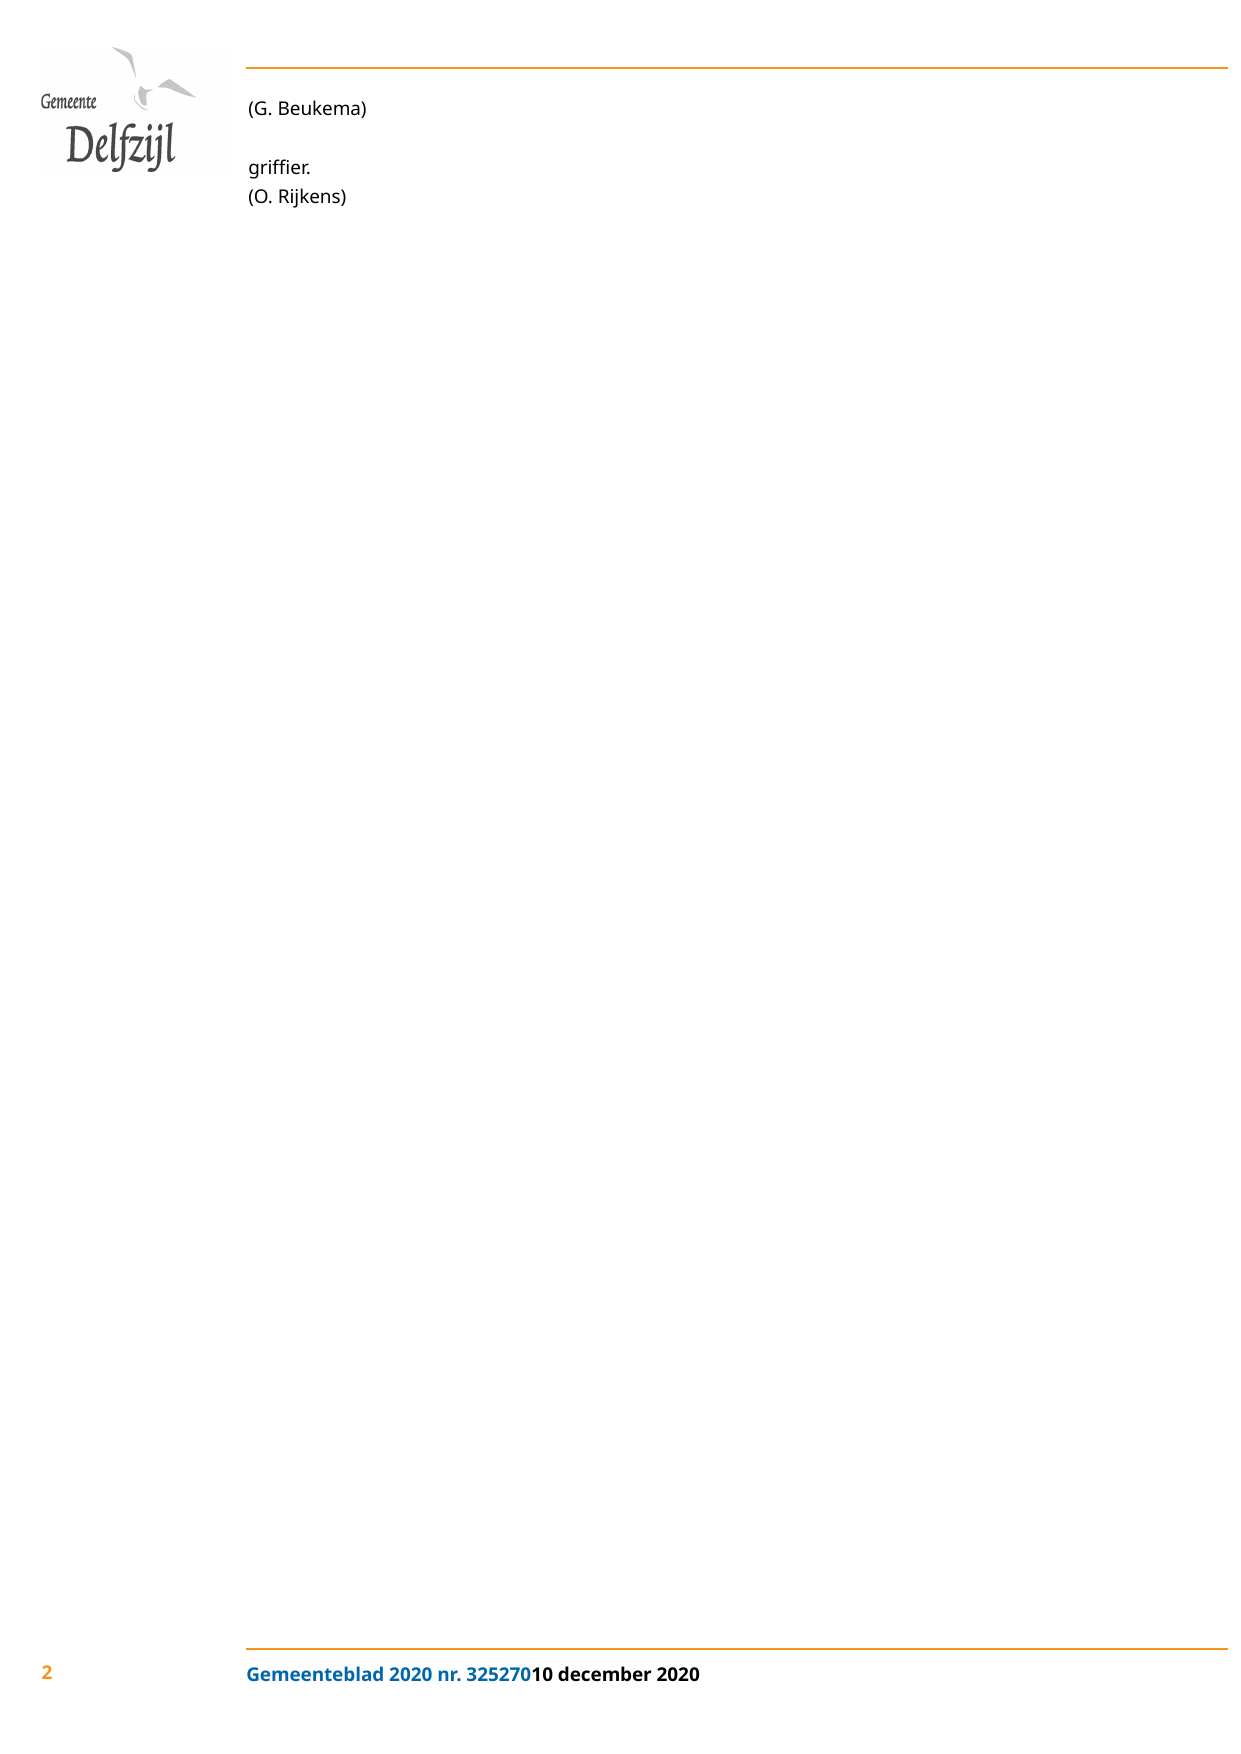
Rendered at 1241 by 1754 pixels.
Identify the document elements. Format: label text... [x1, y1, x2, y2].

text griffier. [248, 154, 1152, 180]
text (G. Beukema) [248, 95, 1152, 121]
text (O. Rijkens) [248, 183, 1152, 209]
picture [41, 47, 231, 172]
